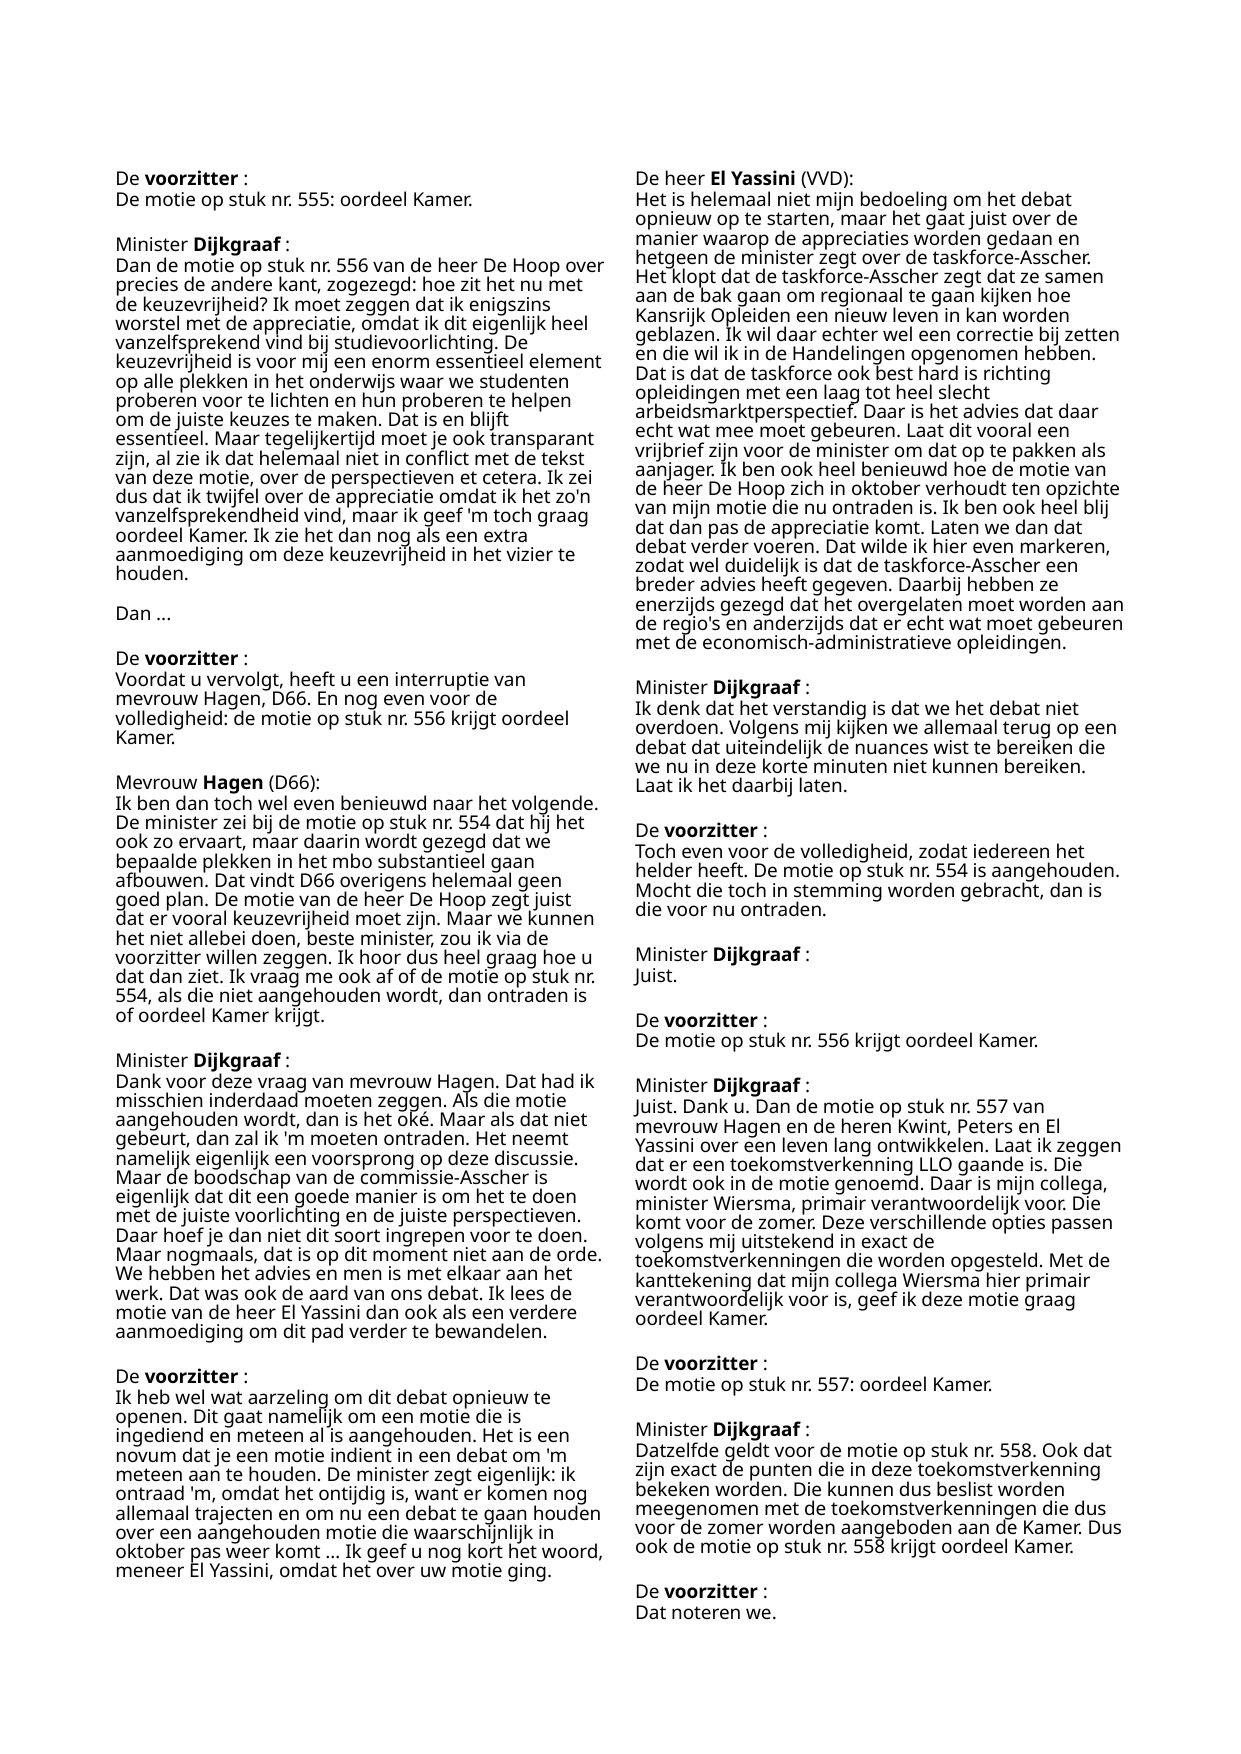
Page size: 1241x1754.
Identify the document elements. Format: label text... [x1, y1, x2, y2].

text De motie op stuk nr. 555: oordeel Kamer. [115, 191, 605, 210]
text De voorzitter : [635, 1007, 1125, 1032]
text Dank voor deze vraag van mevrouw Hagen. Dat had ik misschien inderdaad moeten zeggen. Als die motie aangehouden wordt, dan is het oké. Maar als dat niet gebeurt, dan zal ik 'm moeten ontraden. Het neemt namelijk eigenlijk een voorsprong op deze discussie. Maar de boodschap van de commissie-Asscher is eigenlijk dat dit een goede manier is om het te doen met de juiste voorlichting en de juiste perspectieven. Daar hoef je dan niet dit soort ingrepen voor te doen. Maar nogmaals, dat is op dit moment niet aan de orde. We hebben het advies en men is met elkaar aan het werk. Dat was ook de aard van ons debat. Ik lees de motie van de heer El Yassini dan ook als een verdere aanmoediging om dit pad verder te bewandelen. [115, 1073, 605, 1342]
text Datzelfde geldt voor de motie op stuk nr. 558. Ook dat zijn exact de punten die in deze toekomstverkenning bekeken worden. Die kunnen dus beslist worden meegenomen met de toekomstverkenningen die dus voor de zomer worden aangeboden aan de Kamer. Dus ook de motie op stuk nr. 558 krijgt oordeel Kamer. [635, 1442, 1125, 1558]
text De motie op stuk nr. 557: oordeel Kamer. [635, 1376, 1125, 1395]
text Toch even voor de volledigheid, zodat iedereen het helder heeft. De motie op stuk nr. 554 is aangehouden. Mocht die toch in stemming worden gebracht, dan is die voor nu ontraden. [635, 843, 1125, 920]
text De voorzitter : [635, 1578, 1125, 1604]
text Voordat u vervolgt, heeft u een interruptie van mevrouw Hagen, D66. En nog even voor de volledigheid: de motie op stuk nr. 556 krijgt oordeel Kamer. [115, 671, 605, 748]
text Ik heb wel wat aarzeling om dit debat opnieuw te openen. Dit gaat namelijk om een motie die is ingediend en meteen al is aangehouden. Het is een novum dat je een motie indient in een debat om 'm meteen aan te houden. De minister zegt eigenlijk: ik ontraad 'm, omdat het ontijdig is, want er komen nog allemaal trajecten en om nu een debat te gaan houden over een aangehouden motie die waarschijnlijk in oktober pas weer komt … Ik geef u nog kort het woord, meneer El Yassini, omdat het over uw motie ging. [115, 1389, 605, 1582]
text Het is helemaal niet mijn bedoeling om het debat opnieuw op te starten, maar het gaat juist over de manier waarop de appreciaties worden gedaan en hetgeen de minister zegt over de taskforce-Asscher. Het klopt dat de taskforce-Asscher zegt dat ze samen aan de bak gaan om regionaal te gaan kijken hoe Kansrijk Opleiden een nieuw leven in kan worden geblazen. Ik wil daar echter wel een correctie bij zetten en die wil ik in de Handelingen opgenomen hebben. Dat is dat de taskforce ook best hard is richting opleidingen met een laag tot heel slecht arbeidsmarktperspectief. Daar is het advies dat daar echt wat mee moet gebeuren. Laat dit vooral een vrijbrief zijn voor de minister om dat op te pakken als aanjager. Ik ben ook heel benieuwd hoe de motie van de heer De Hoop zich in oktober verhoudt ten opzichte van mijn motie die nu ontraden is. Ik ben ook heel blij dat dan pas de appreciatie komt. Laten we dan dat debat verder voeren. Dat wilde ik hier even markeren, zodat wel duidelijk is dat de taskforce-Asscher een breder advies heeft gegeven. Daarbij hebben ze enerzijds gezegd dat het overgelaten moet worden aan de regio's en anderzijds dat er echt wat moet gebeuren met de economisch-administratieve opleidingen. [635, 191, 1125, 653]
text De voorzitter : [635, 1350, 1125, 1376]
text Minister Dijkgraaf : [115, 1047, 605, 1073]
text Ik denk dat het verstandig is dat we het debat niet overdoen. Volgens mij kijken we allemaal terug op een debat dat uiteindelijk de nuances wist te bereiken die we nu in deze korte minuten niet kunnen bereiken. Laat ik het daarbij laten. [635, 700, 1125, 796]
text Minister Dijkgraaf : [635, 674, 1125, 700]
text De voorzitter : [115, 165, 605, 191]
text De voorzitter : [635, 817, 1125, 843]
text De voorzitter : [115, 645, 605, 671]
text Minister Dijkgraaf : [635, 941, 1125, 967]
text Dan de motie op stuk nr. 556 van de heer De Hoop over precies de andere kant, zogezegd: hoe zit het nu met de keuzevrijheid? Ik moet zeggen dat ik enigszins worstel met de appreciatie, omdat ik dit eigenlijk heel vanzelfsprekend vind bij studievoorlichting. De keuzevrijheid is voor mij een enorm essentieel element op alle plekken in het onderwijs waar we studenten proberen voor te lichten en hun proberen te helpen om de juiste keuzes te maken. Dat is en blijft essentieel. Maar tegelijkertijd moet je ook transparant zijn, al zie ik dat helemaal niet in conflict met de tekst van deze motie, over de perspectieven et cetera. Ik zei dus dat ik twijfel over de appreciatie omdat ik het zo'n vanzelfsprekendheid vind, maar ik geef 'm toch graag oordeel Kamer. Ik zie het dan nog als een extra aanmoediging om deze keuzevrijheid in het vizier te houden. [115, 257, 605, 584]
text Dat noteren we. [635, 1604, 1125, 1623]
text Dan ... [115, 605, 605, 624]
text Juist. Dank u. Dan de motie op stuk nr. 557 van mevrouw Hagen en de heren Kwint, Peters en El Yassini over een leven lang ontwikkelen. Laat ik zeggen dat er een toekomstverkenning LLO gaande is. Die wordt ook in de motie genoemd. Daar is mijn collega, minister Wiersma, primair verantwoordelijk voor. Die komt voor de zomer. Deze verschillende opties passen volgens mij uitstekend in exact de toekomstverkenningen die worden opgesteld. Met de kanttekening dat mijn collega Wiersma hier primair verantwoordelijk voor is, geef ik deze motie graag oordeel Kamer. [635, 1098, 1125, 1329]
text Minister Dijkgraaf : [635, 1073, 1125, 1098]
text Mevrouw Hagen (D66): [115, 769, 605, 795]
text Ik ben dan toch wel even benieuwd naar het volgende. De minister zei bij de motie op stuk nr. 554 dat hij het ook zo ervaart, maar daarin wordt gezegd dat we bepaalde plekken in het mbo substantieel gaan afbouwen. Dat vindt D66 overigens helemaal geen goed plan. De motie van de heer De Hoop zegt juist dat er vooral keuzevrijheid moet zijn. Maar we kunnen het niet allebei doen, beste minister, zou ik via de voorzitter willen zeggen. Ik hoor dus heel graag hoe u dat dan ziet. Ik vraag me ook af of de motie op stuk nr. 554, als die niet aangehouden wordt, dan ontraden is of oordeel Kamer krijgt. [115, 795, 605, 1026]
text De heer El Yassini (VVD): [635, 165, 1125, 191]
text De voorzitter : [115, 1363, 605, 1389]
text Juist. [635, 967, 1125, 986]
text De motie op stuk nr. 556 krijgt oordeel Kamer. [635, 1032, 1125, 1052]
text Minister Dijkgraaf : [115, 231, 605, 257]
text Minister Dijkgraaf : [635, 1416, 1125, 1442]
